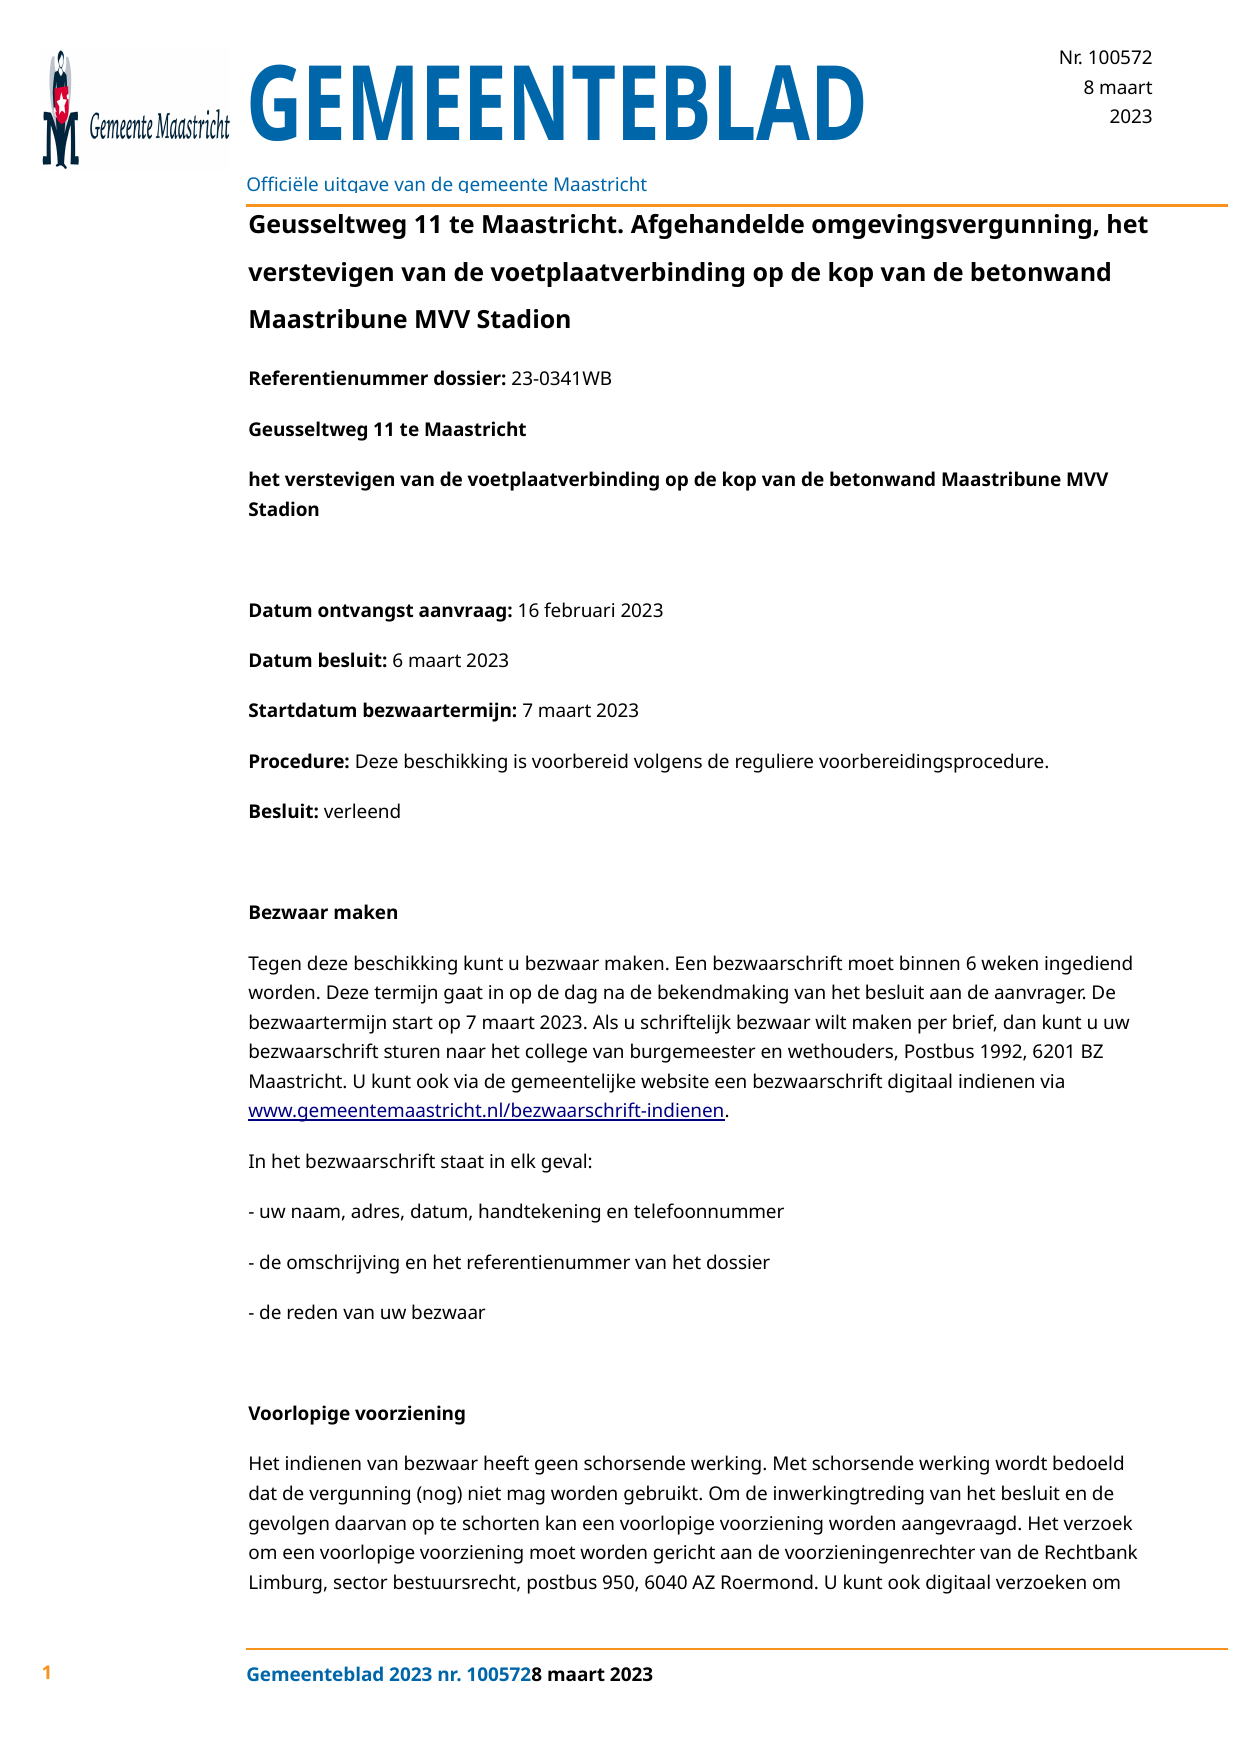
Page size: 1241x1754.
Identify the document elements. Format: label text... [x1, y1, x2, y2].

text - de omschrijving en het referentienummer van het dossier [248, 1249, 1152, 1274]
text - uw naam, adres, datum, handtekening en telefoonnummer [248, 1198, 1152, 1224]
text Tegen deze beschikking kunt u bezwaar maken. Een bezwaarschrift moet binnen 6 weken ingediend worden. Deze termijn gaat in op de dag na de bekendmaking van het besluit aan de aanvrager. De bezwaartermijn start op 7 maart 2023. Als u schriftelijk bezwaar wilt maken per brief, dan kunt u uw bezwaarschrift sturen naar het college van burgemeester en wethouders, Postbus 1992, 6201 BZ Maastricht. U kunt ook via de gemeentelijke website een bezwaarschrift digitaal indienen via www.gemeentemaastricht.nl/bezwaarschrift-indienen. [248, 950, 1152, 1123]
text In het bezwaarschrift staat in elk geval: [248, 1148, 1152, 1174]
text Referentienummer dossier: 23-0341WB [248, 366, 1152, 391]
text Startdatum bezwaartermijn: 7 maart 2023 [248, 698, 1152, 723]
text het verstevigen van de voetplaatverbinding op de kop van de betonwand Maastribune MVV Stadion [248, 466, 1152, 522]
text Procedure: Deze beschikking is voorbereid volgens de reguliere voorbereidingsprocedure. [248, 748, 1152, 774]
text Geusseltweg 11 te Maastricht. Afgehandelde omgevingsvergunning, het verstevigen van de voetplaatverbinding op de kop van de betonwand Maastribune MVV Stadion [248, 207, 1152, 336]
text Bezwaar maken [248, 899, 1152, 925]
text Datum besluit: 6 maart 2023 [248, 647, 1152, 673]
text Het indienen van bezwaar heeft geen schorsende werking. Met schorsende werking wordt bedoeld dat de vergunning (nog) niet mag worden gebruikt. Om de inwerkingtreding van het besluit en de gevolgen daarvan op te schorten kan een voorlopige voorziening worden aangevraagd. Het verzoek om een voorlopige voorziening moet worden gericht aan de voorzieningenrechter van de Rechtbank Limburg, sector bestuursrecht, postbus 950, 6040 AZ Roermond. U kunt ook digitaal verzoeken om [248, 1451, 1152, 1594]
text Besluit: verleend [248, 798, 1152, 824]
text Voorlopige voorziening [248, 1400, 1152, 1426]
text Geusseltweg 11 te Maastricht [248, 416, 1152, 442]
text - de reden van uw bezwaar [248, 1299, 1152, 1325]
text Datum ontvangst aanvraag: 16 februari 2023 [248, 597, 1152, 622]
picture [41, 47, 231, 172]
